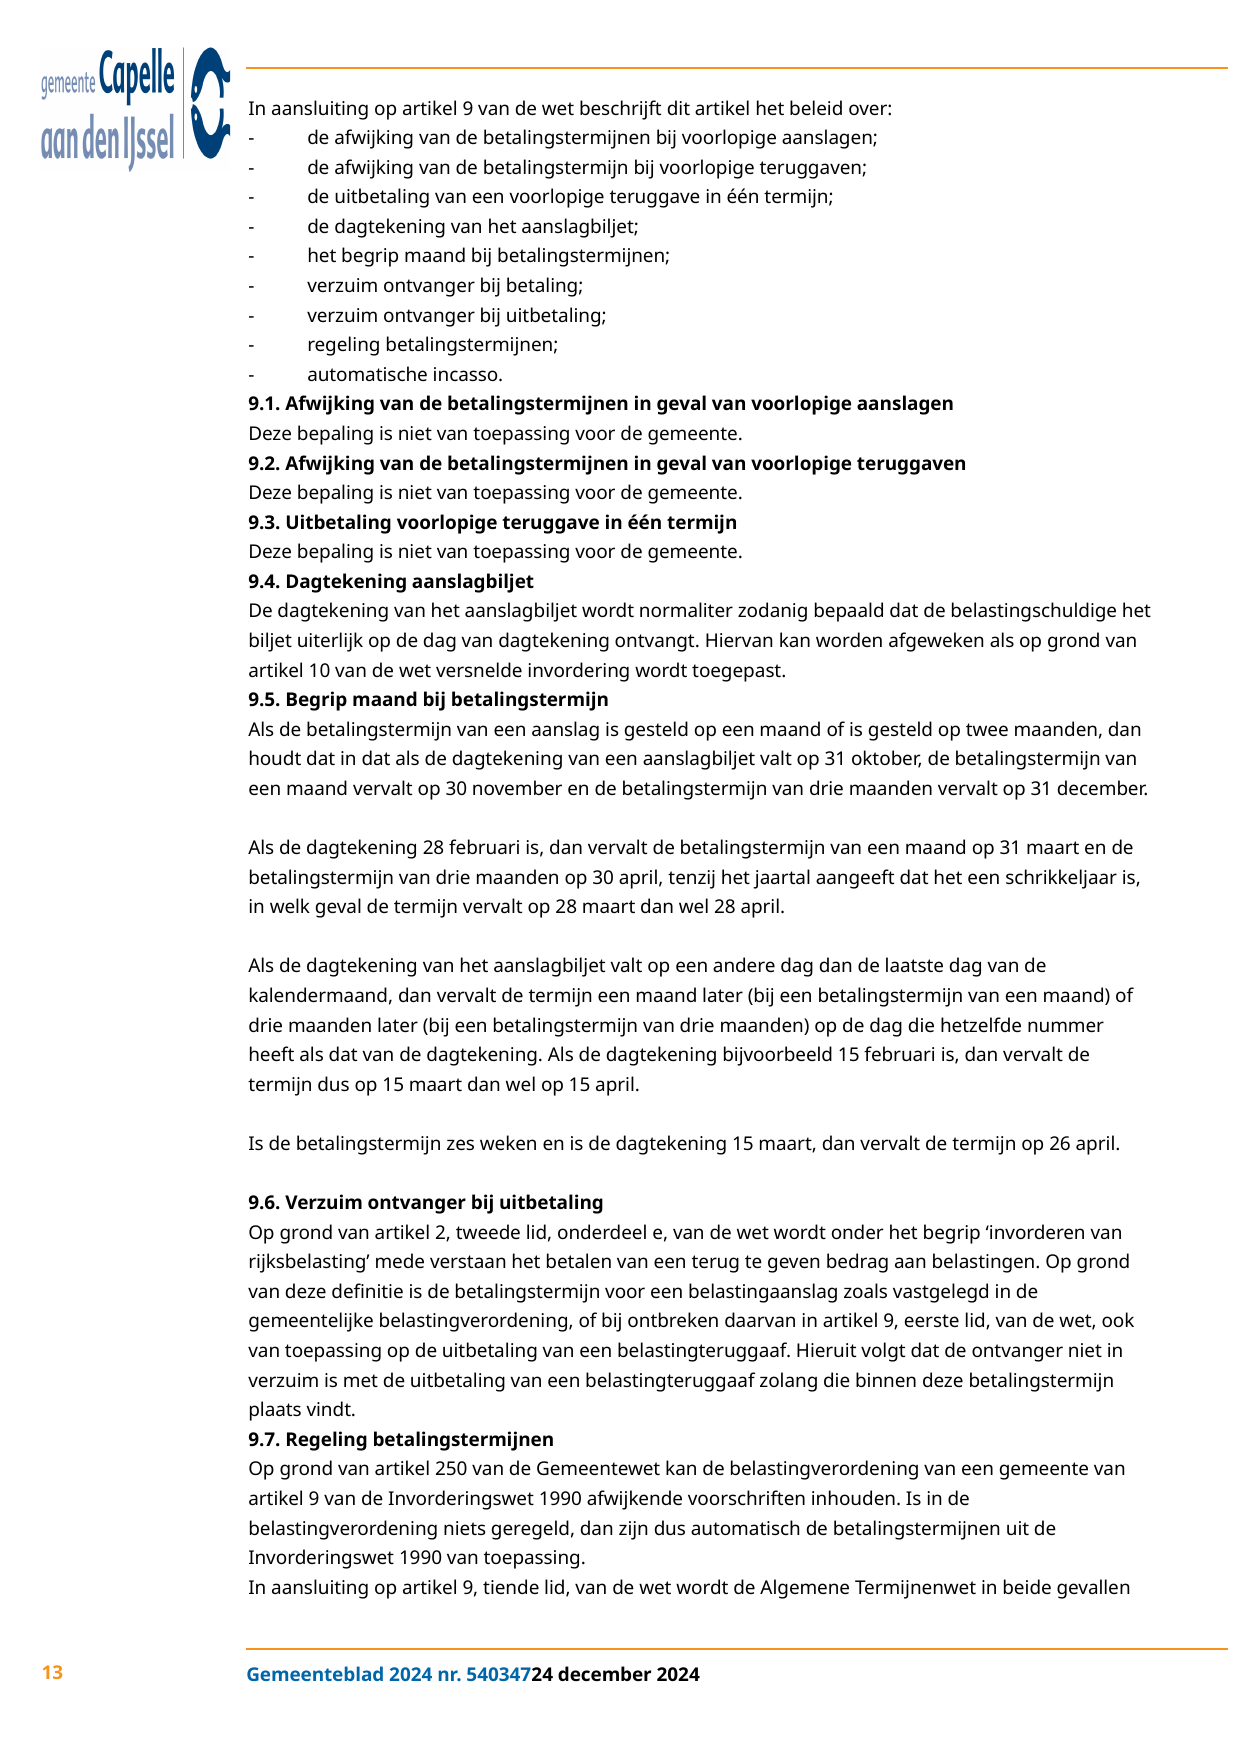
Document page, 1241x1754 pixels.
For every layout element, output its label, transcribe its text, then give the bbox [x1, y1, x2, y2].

list automatische incasso. [248, 361, 1152, 387]
text 9.4. Dagtekening aanslagbiljet [248, 568, 1152, 594]
text Deze bepaling is niet van toepassing voor de gemeente. [248, 479, 1152, 505]
text Als de betalingstermijn van een aanslag is gesteld op een maand of is gesteld op twee maanden, dan houdt dat in dat als de dagtekening van een aanslagbiljet valt op 31 oktober, de betalingstermijn van een maand vervalt op 30 november en de betalingstermijn van drie maanden vervalt op 31 december. [248, 716, 1152, 801]
list de dagtekening van het aanslagbiljet; [248, 213, 1152, 239]
text In aansluiting op artikel 9, tiende lid, van de wet wordt de Algemene Termijnenwet in beide gevallen [248, 1574, 1152, 1600]
text In aansluiting op artikel 9 van de wet beschrijft dit artikel het beleid over: [248, 95, 1152, 121]
list verzuim ontvanger bij betaling; [248, 272, 1152, 298]
list de uitbetaling van een voorlopige teruggave in één termijn; [248, 183, 1152, 209]
list verzuim ontvanger bij uitbetaling; [248, 302, 1152, 328]
text Deze bepaling is niet van toepassing voor de gemeente. [248, 538, 1152, 564]
text Als de dagtekening 28 februari is, dan vervalt de betalingstermijn van een maand op 31 maart en de betalingstermijn van drie maanden op 30 april, tenzij het jaartal aangeeft dat het een schrikkeljaar is, in welk geval de termijn vervalt op 28 maart dan wel 28 april. [248, 834, 1152, 919]
list regeling betalingstermijnen; [248, 331, 1152, 357]
text 9.7. Regeling betalingstermijnen [248, 1426, 1152, 1452]
list het begrip maand bij betalingstermijnen; [248, 243, 1152, 268]
text De dagtekening van het aanslagbiljet wordt normaliter zodanig bepaald dat de belastingschuldige het biljet uiterlijk op de dag van dagtekening ontvangt. Hiervan kan worden afgeweken als op grond van artikel 10 van de wet versnelde invordering wordt toegepast. [248, 598, 1152, 683]
text Deze bepaling is niet van toepassing voor de gemeente. [248, 420, 1152, 446]
text Is de betalingstermijn zes weken en is de dagtekening 15 maart, dan vervalt de termijn op 26 april. [248, 1130, 1152, 1156]
text 9.3. Uitbetaling voorlopige teruggave in één termijn [248, 509, 1152, 535]
picture [41, 47, 231, 172]
text 9.2. Afwijking van de betalingstermijnen in geval van voorlopige teruggaven [248, 450, 1152, 476]
text Als de dagtekening van het aanslagbiljet valt op een andere dag dan de laatste dag van de kalendermaand, dan vervalt de termijn een maand later (bij een betalingstermijn van een maand) of drie maanden later (bij een betalingstermijn van drie maanden) op de dag die hetzelfde nummer heeft als dat van de dagtekening. Als de dagtekening bijvoorbeeld 15 februari is, dan vervalt de termijn dus op 15 maart dan wel op 15 april. [248, 953, 1152, 1097]
text Op grond van artikel 250 van de Gemeentewet kan de belastingverordening van een gemeente van artikel 9 van de Invorderingswet 1990 afwijkende voorschriften inhouden. Is in de belastingverordening niets geregeld, dan zijn dus automatisch de betalingstermijnen uit de Invorderingswet 1990 van toepassing. [248, 1456, 1152, 1570]
text 9.6. Verzuim ontvanger bij uitbetaling [248, 1189, 1152, 1215]
list de afwijking van de betalingstermijn bij voorlopige teruggaven; [248, 154, 1152, 180]
list de afwijking van de betalingstermijnen bij voorlopige aanslagen; [248, 124, 1152, 150]
text Op grond van artikel 2, tweede lid, onderdeel e, van de wet wordt onder het begrip ‘invorderen van rijksbelasting’ mede verstaan het betalen van een terug te geven bedrag aan belastingen. Op grond van deze definitie is de betalingstermijn voor een belastingaanslag zoals vastgelegd in de gemeentelijke belastingverordening, of bij ontbreken daarvan in artikel 9, eerste lid, van de wet, ook van toepassing op de uitbetaling van een belastingteruggaaf. Hieruit volgt dat de ontvanger niet in verzuim is met de uitbetaling van een belastingteruggaaf zolang die binnen deze betalingstermijn plaats vindt. [248, 1219, 1152, 1422]
text 9.5. Begrip maand bij betalingstermijn [248, 686, 1152, 712]
text 9.1. Afwijking van de betalingstermijnen in geval van voorlopige aanslagen [248, 391, 1152, 416]
